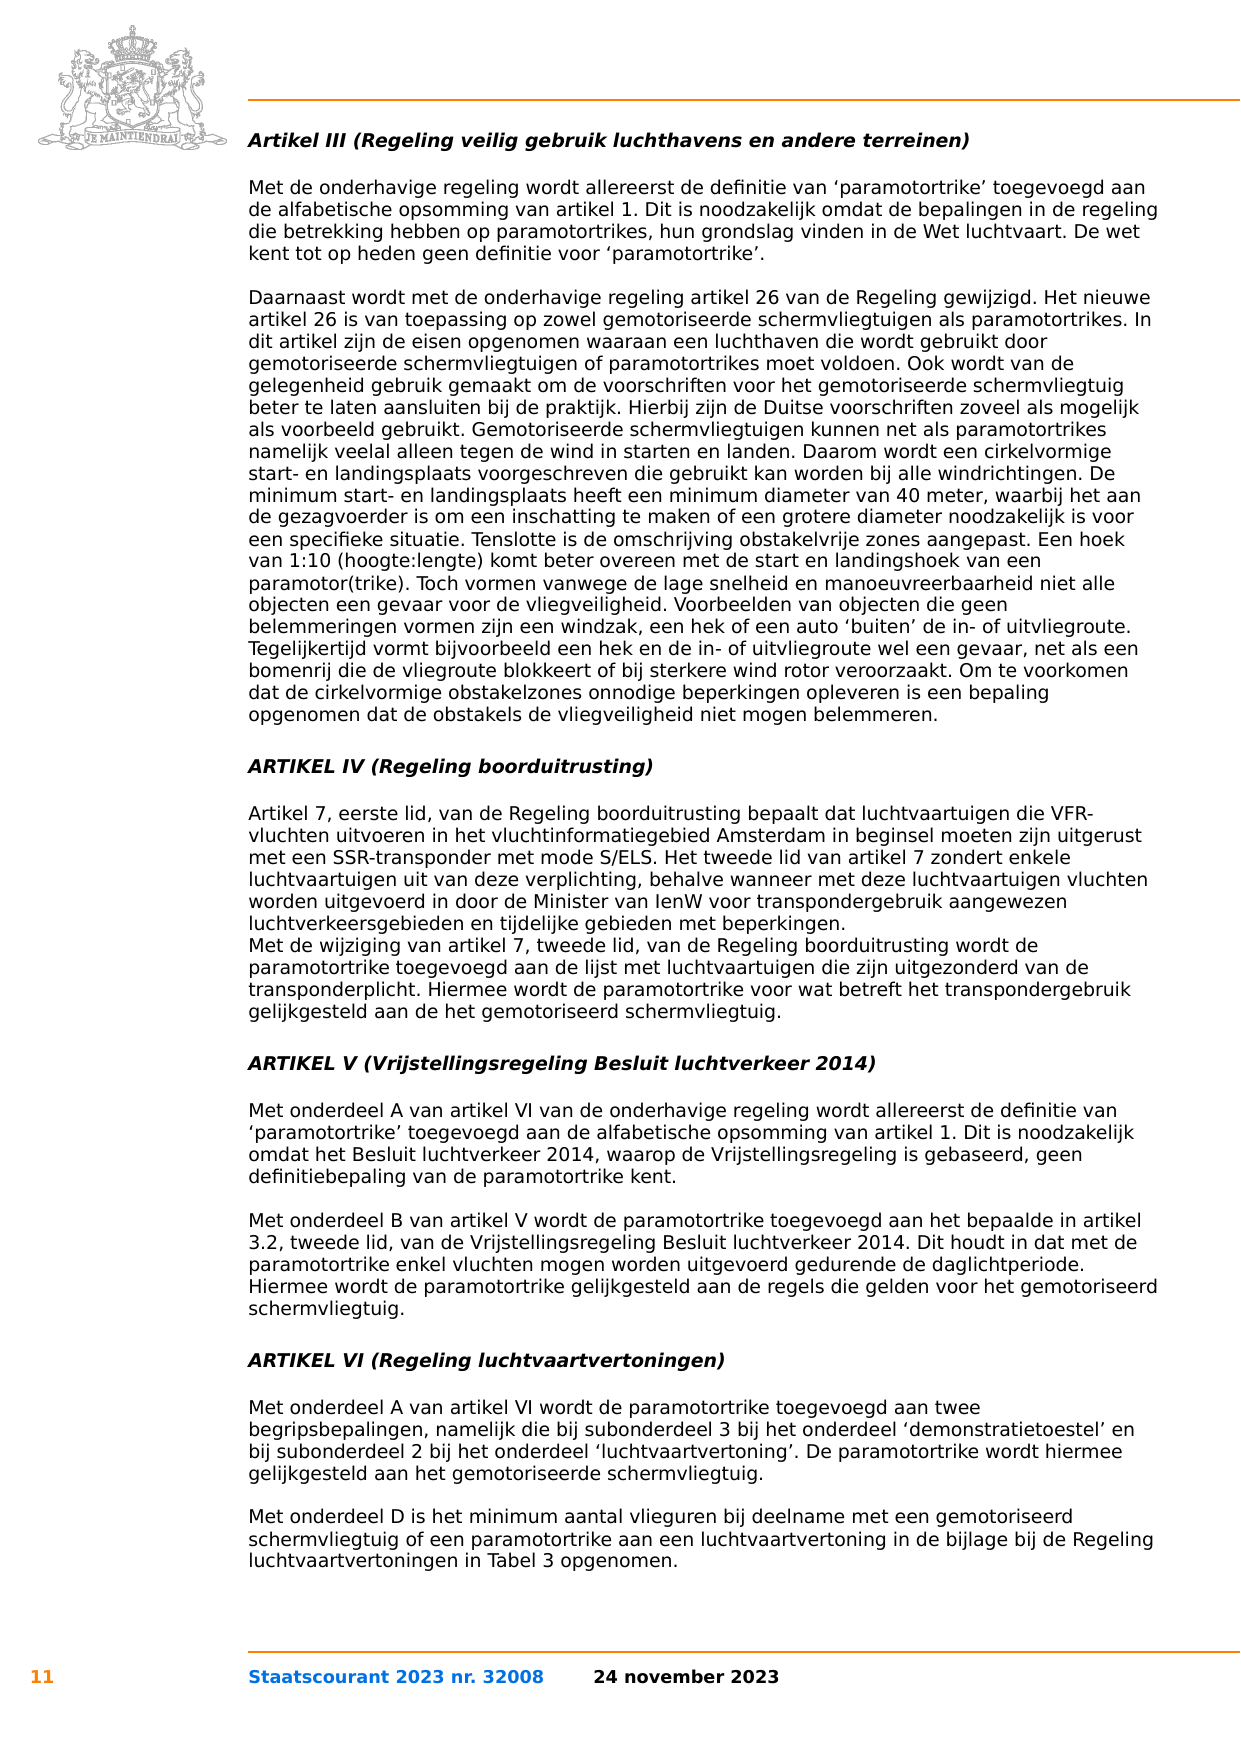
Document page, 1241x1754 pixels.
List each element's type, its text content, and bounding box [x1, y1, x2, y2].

text Met onderdeel B van artikel V wordt de paramotortrike toegevoegd aan het bepaalde in artikel 3.2, tweede lid, van de Vrijstellingsregeling Besluit luchtverkeer 2014. Dit houdt in dat met de paramotortrike enkel vluchten mogen worden uitgevoerd gedurende de daglichtperiode. Hiermee wordt de paramotortrike gelijkgesteld aan de regels die gelden voor het gemotoriseerd schermvliegtuig. [248, 1210, 1163, 1320]
text Met onderdeel D is het minimum aantal vlieguren bij deelname met een gemotoriseerd schermvliegtuig of een paramotortrike aan een luchtvaartvertoning in de bijlage bij de Regeling luchtvaartvertoningen in Tabel 3 opgenomen. [248, 1506, 1163, 1572]
text Met onderdeel A van artikel VI van de onderhavige regeling wordt allereerst de definitie van ‘paramotortrike’ toegevoegd aan de alfabetische opsomming van artikel 1. Dit is noodzakelijk omdat het Besluit luchtverkeer 2014, waarop de Vrijstellingsregeling is gebaseerd, geen definitiebepaling van de paramotortrike kent. [248, 1100, 1163, 1188]
subtitle ARTIKEL IV (Regeling boorduitrusting) [248, 756, 1163, 778]
text Daarnaast wordt met de onderhavige regeling artikel 26 van de Regeling gewijzigd. Het nieuwe artikel 26 is van toepassing op zowel gemotoriseerde schermvliegtuigen als paramotortrikes. In dit artikel zijn de eisen opgenomen waaraan een luchthaven die wordt gebruikt door gemotoriseerde schermvliegtuigen of paramotortrikes moet voldoen. Ook wordt van de gelegenheid gebruik gemaakt om de voorschriften voor het gemotoriseerde schermvliegtuig beter te laten aansluiten bij de praktijk. Hierbij zijn de Duitse voorschriften zoveel als mogelijk als voorbeeld gebruikt. Gemotoriseerde schermvliegtuigen kunnen net als paramotortrikes namelijk veelal alleen tegen de wind in starten en landen. Daarom wordt een cirkelvormige start- en landingsplaats voorgeschreven die gebruikt kan worden bij alle windrichtingen. De minimum start- en landingsplaats heeft een minimum diameter van 40 meter, waarbij het aan de gezagvoerder is om een inschatting te maken of een grotere diameter noodzakelijk is voor een specifieke situatie. Tenslotte is de omschrijving obstakelvrije zones aangepast. Een hoek van 1:10 (hoogte:lengte) komt beter overeen met de start en landingshoek van een paramotor(trike). Toch vormen vanwege de lage snelheid en manoeuvreerbaarheid niet alle objecten een gevaar voor de vliegveiligheid. Voorbeelden van objecten die geen belemmeringen vormen zijn een windzak, een hek of een auto ‘buiten’ de in- of uitvliegroute. Tegelijkertijd vormt bijvoorbeeld een hek en de in- of uitvliegroute wel een gevaar, net als een bomenrij die de vliegroute blokkeert of bij sterkere wind rotor veroorzaakt. Om te voorkomen dat de cirkelvormige obstakelzones onnodige beperkingen opleveren is een bepaling opgenomen dat de obstakels de vliegveiligheid niet mogen belemmeren. [248, 287, 1163, 726]
picture [38, 25, 227, 150]
text Artikel 7, eerste lid, van de Regeling boorduitrusting bepaalt dat luchtvaartuigen die VFR-vluchten uitvoeren in het vluchtinformatiegebied Amsterdam in beginsel moeten zijn uitgerust met een SSR-transponder met mode S/ELS. Het tweede lid van artikel 7 zondert enkele luchtvaartuigen uit van deze verplichting, behalve wanneer met deze luchtvaartuigen vluchten worden uitgevoerd in door de Minister van IenW voor transpondergebruik aangewezen luchtverkeersgebieden en tijdelijke gebieden met beperkingen. [248, 803, 1163, 935]
subtitle ARTIKEL V (Vrijstellingsregeling Besluit luchtverkeer 2014) [248, 1053, 1163, 1075]
text Met de wijziging van artikel 7, tweede lid, van de Regeling boorduitrusting wordt de paramotortrike toegevoegd aan de lijst met luchtvaartuigen die zijn uitgezonderd van de transponderplicht. Hiermee wordt de paramotortrike voor wat betreft het transpondergebruik gelijkgesteld aan de het gemotoriseerd schermvliegtuig. [248, 935, 1163, 1023]
subtitle ARTIKEL VI (Regeling luchtvaartvertoningen) [248, 1350, 1163, 1372]
text Met de onderhavige regeling wordt allereerst de definitie van ‘paramotortrike’ toegevoegd aan de alfabetische opsomming van artikel 1. Dit is noodzakelijk omdat de bepalingen in de regeling die betrekking hebben op paramotortrikes, hun grondslag vinden in de Wet luchtvaart. De wet kent tot op heden geen definitie voor ‘paramotortrike’. [248, 177, 1163, 265]
subtitle Artikel III (Regeling veilig gebruik luchthavens en andere terreinen) [248, 130, 1163, 152]
text Met onderdeel A van artikel VI wordt de paramotortrike toegevoegd aan twee begripsbepalingen, namelijk die bij subonderdeel 3 bij het onderdeel ‘demonstratietoestel’ en bij subonderdeel 2 bij het onderdeel ‘luchtvaartvertoning’. De paramotortrike wordt hiermee gelijkgesteld aan het gemotoriseerde schermvliegtuig. [248, 1397, 1163, 1484]
